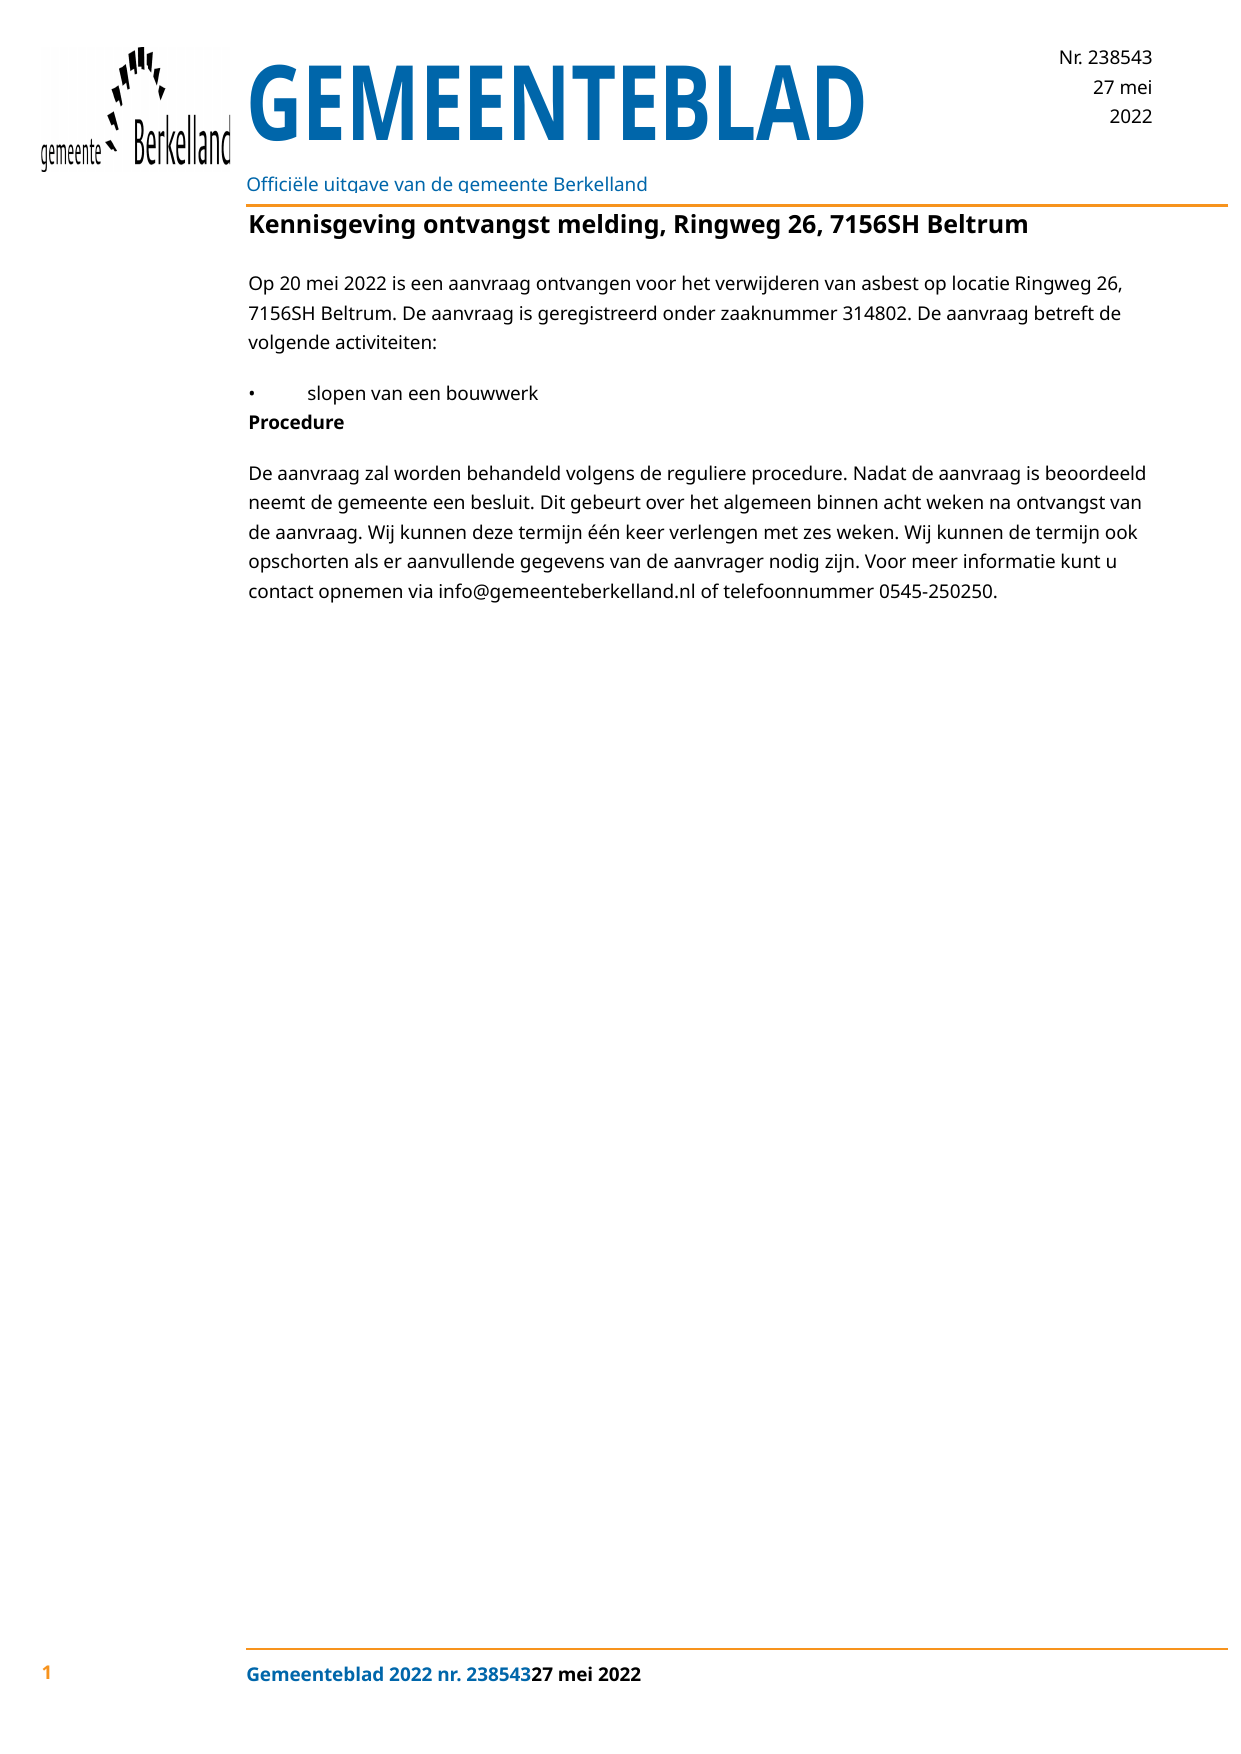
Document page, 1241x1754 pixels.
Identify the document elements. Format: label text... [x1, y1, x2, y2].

text Kennisgeving ontvangst melding, Ringweg 26, 7156SH Beltrum [248, 207, 1152, 241]
picture [41, 47, 231, 172]
text Op 20 mei 2022 is een aanvraag ontvangen voor het verwijderen van asbest op locatie Ringweg 26, 7156SH Beltrum. De aanvraag is geregistreerd onder zaaknummer 314802. De aanvraag betreft de volgende activiteiten: [248, 270, 1152, 355]
text De aanvraag zal worden behandeld volgens de reguliere procedure. Nadat de aanvraag is beoordeeld neemt de gemeente een besluit. Dit gebeurt over het algemeen binnen acht weken na ontvangst van de aanvraag. Wij kunnen deze termijn één keer verlengen met zes weken. Wij kunnen de termijn ook opschorten als er aanvullende gegevens van de aanvrager nodig zijn. Voor meer informatie kunt u contact opnemen via info@gemeenteberkelland.nl of telefoonnummer 0545-250250. [248, 460, 1152, 604]
list slopen van een bouwwerk [248, 380, 1152, 406]
text Procedure [248, 409, 1152, 435]
